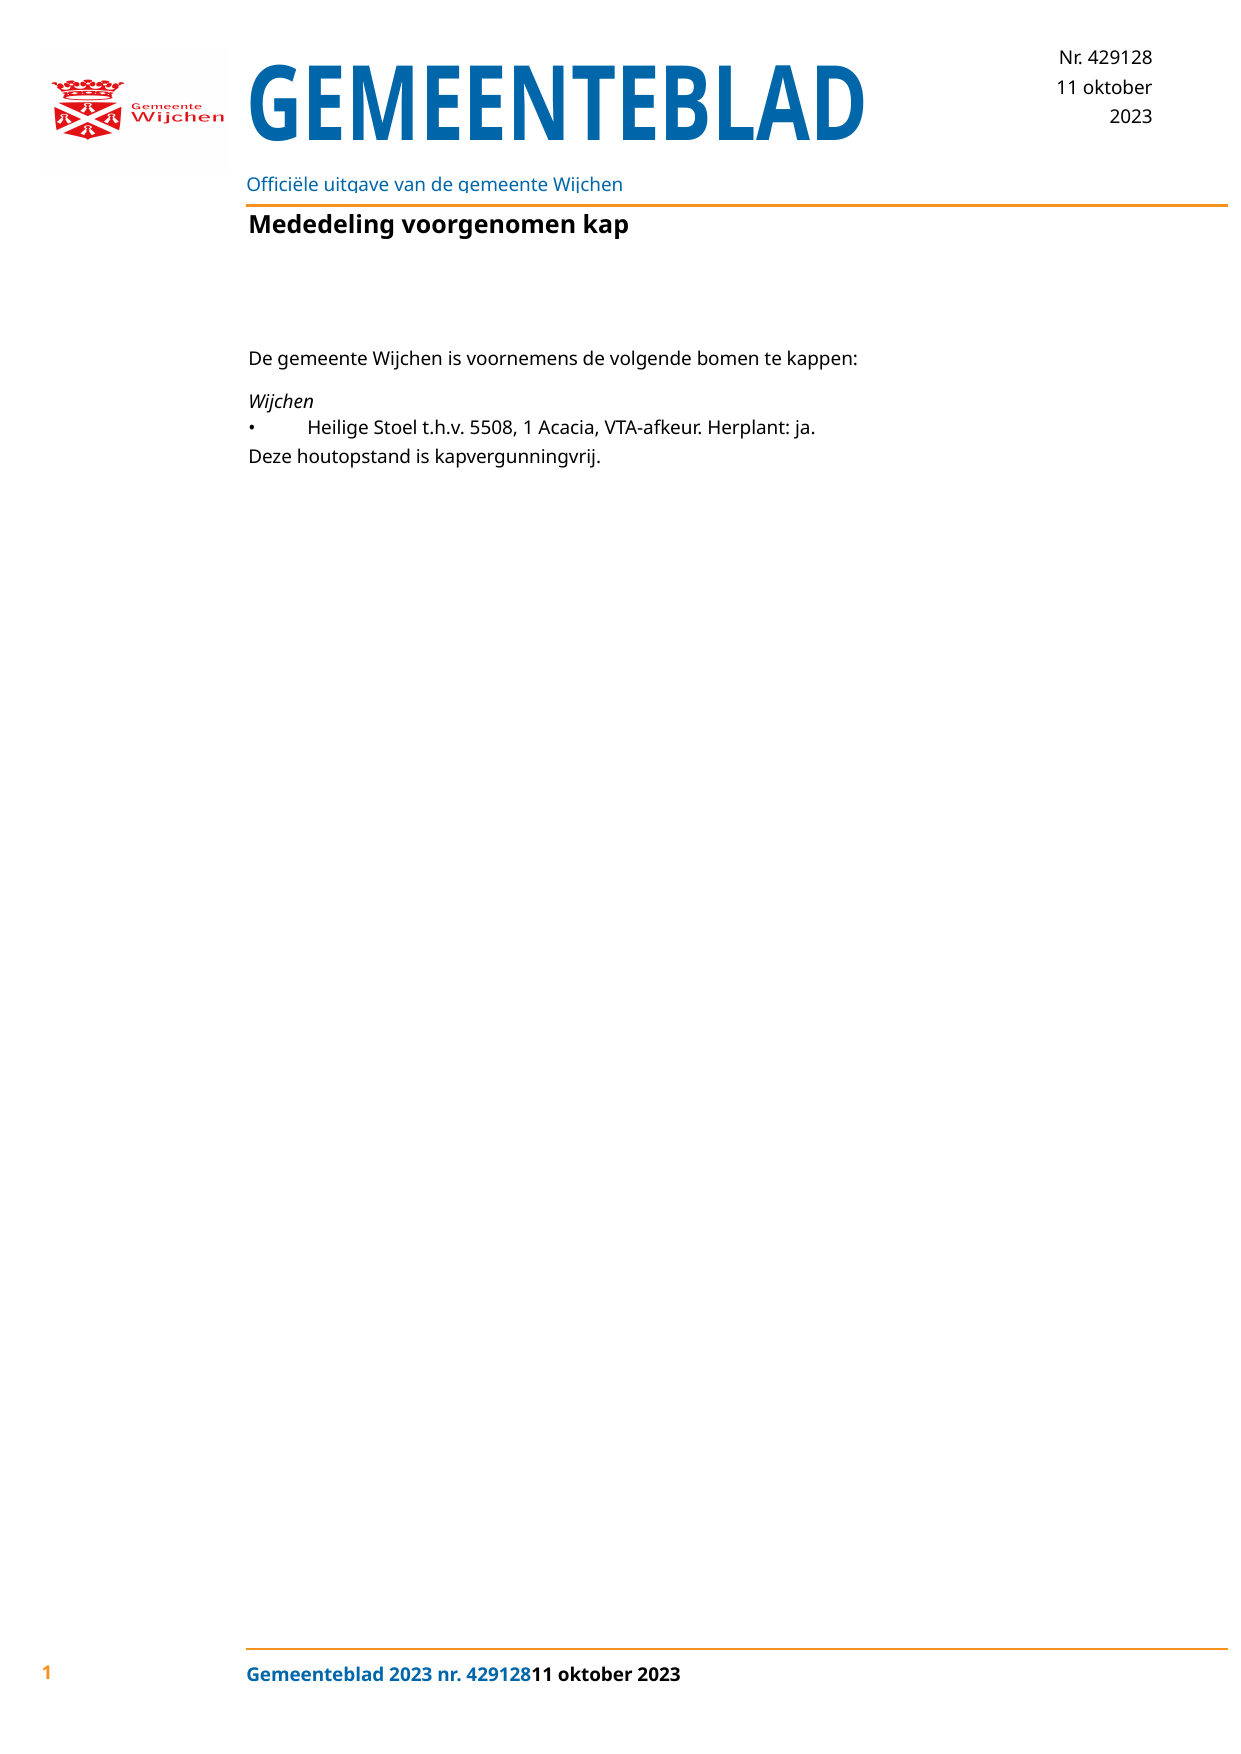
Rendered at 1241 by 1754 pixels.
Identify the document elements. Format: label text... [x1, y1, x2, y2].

text Deze houtopstand is kapvergunningvrij. [248, 444, 1152, 469]
text Wijchen [248, 388, 1152, 414]
text Mededeling voorgenomen kap [248, 207, 1152, 241]
list Heilige Stoel t.h.v. 5508, 1 Acacia, VTA-afkeur. Herplant: ja. [248, 414, 1152, 440]
text De gemeente Wijchen is voornemens de volgende bomen te kappen: [248, 345, 1152, 371]
picture [41, 47, 231, 172]
